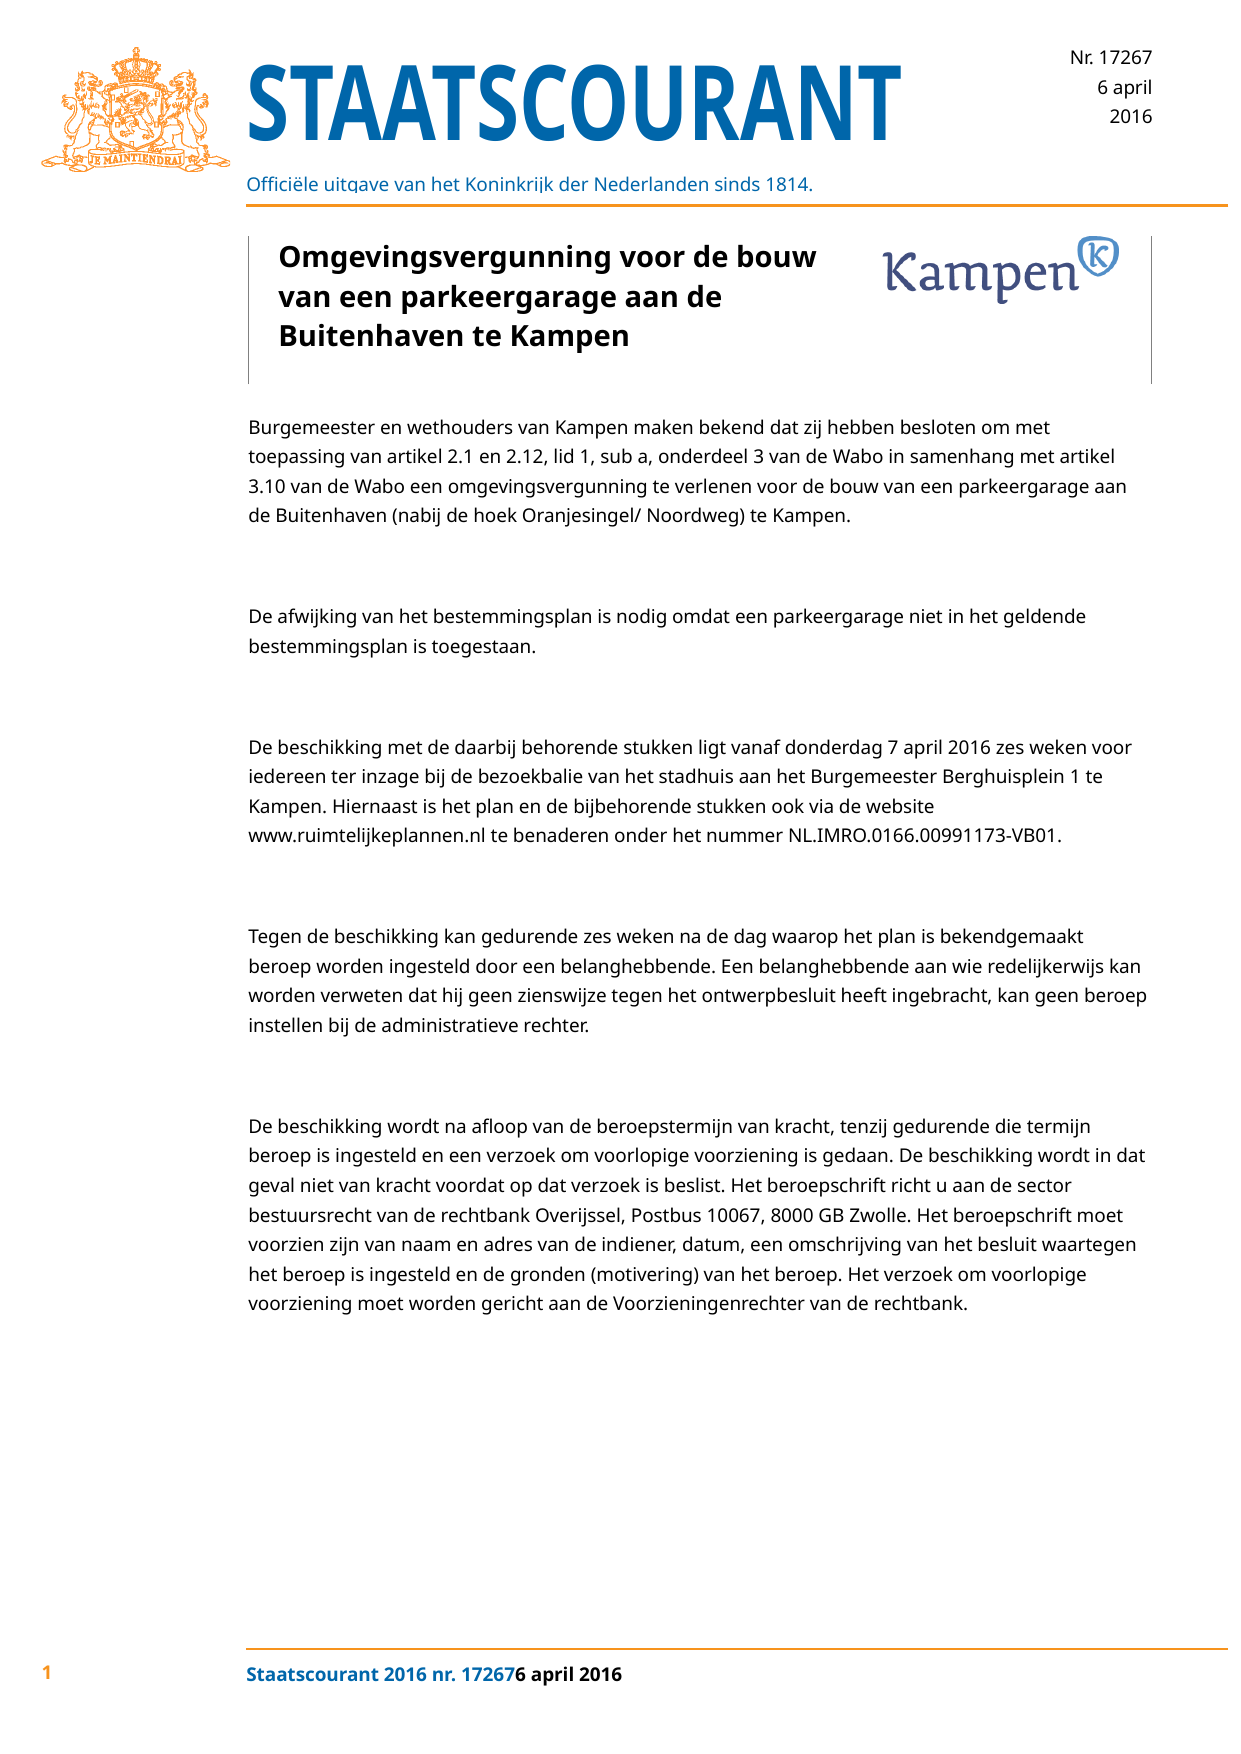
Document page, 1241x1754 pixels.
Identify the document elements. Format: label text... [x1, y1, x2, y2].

table_header [850, 304, 1151, 384]
table_header Omgevingsvergunning voor de bouw van een parkeergarage aan de Buitenhaven te Kampen [249, 236, 850, 384]
text Burgemeester en wethouders van Kampen maken bekend dat zij hebben besloten om met toepassing van artikel 2.1 en 2.12, lid 1, sub a, onderdeel 3 van de Wabo in samenhang met artikel 3.10 van de Wabo een omgevingsvergunning te verlenen voor de bouw van een parkeergarage aan de Buitenhaven (nabij de hoek Oranjesingel/ Noordweg) te Kampen. [248, 414, 1152, 528]
text De beschikking met de daarbij behorende stukken ligt vanaf donderdag 7 april 2016 zes weken voor iedereen ter inzage bij de bezoekbalie van het stadhuis aan het Burgemeester Berghuisplein 1 te Kampen. Hiernaast is het plan en de bijbehorende stukken ook via de website www.ruimtelijkeplannen.nl te benaderen onder het nummer NL.IMRO.0166.00991173-VB01. [248, 734, 1152, 848]
table_header [1119, 236, 1151, 303]
text De beschikking wordt na afloop van de beroepstermijn van kracht, tenzij gedurende die termijn beroep is ingesteld en een verzoek om voorlopige voorziening is gedaan. De beschikking wordt in dat geval niet van kracht voordat op dat verzoek is beslist. Het beroepschrift richt u aan de sector bestuursrecht van de rechtbank Overijssel, Postbus 10067, 8000 GB Zwolle. Het beroepschrift moet voorzien zijn van naam en adres van de indiener, datum, een omschrijving van het besluit waartegen het beroep is ingesteld en de gronden (motivering) van het beroep. Het verzoek om voorlopige voorziening moet worden gericht aan de Voorzieningenrechter van de rechtbank. [248, 1113, 1152, 1316]
text Tegen de beschikking kan gedurende zes weken na de dag waarop het plan is bekendgemaakt beroep worden ingesteld door een belanghebbende. Een belanghebbende aan wie redelijkerwijs kan worden verweten dat hij geen zienswijze tegen het ontwerpbesluit heeft ingebracht, kan geen beroep instellen bij de administratieve rechter. [248, 923, 1152, 1038]
text De afwijking van het bestemmingsplan is nodig omdat een parkeergarage niet in het geldende bestemmingsplan is toegestaan. [248, 603, 1152, 659]
table_header [850, 236, 882, 303]
picture [41, 47, 231, 172]
picture [882, 236, 1119, 304]
